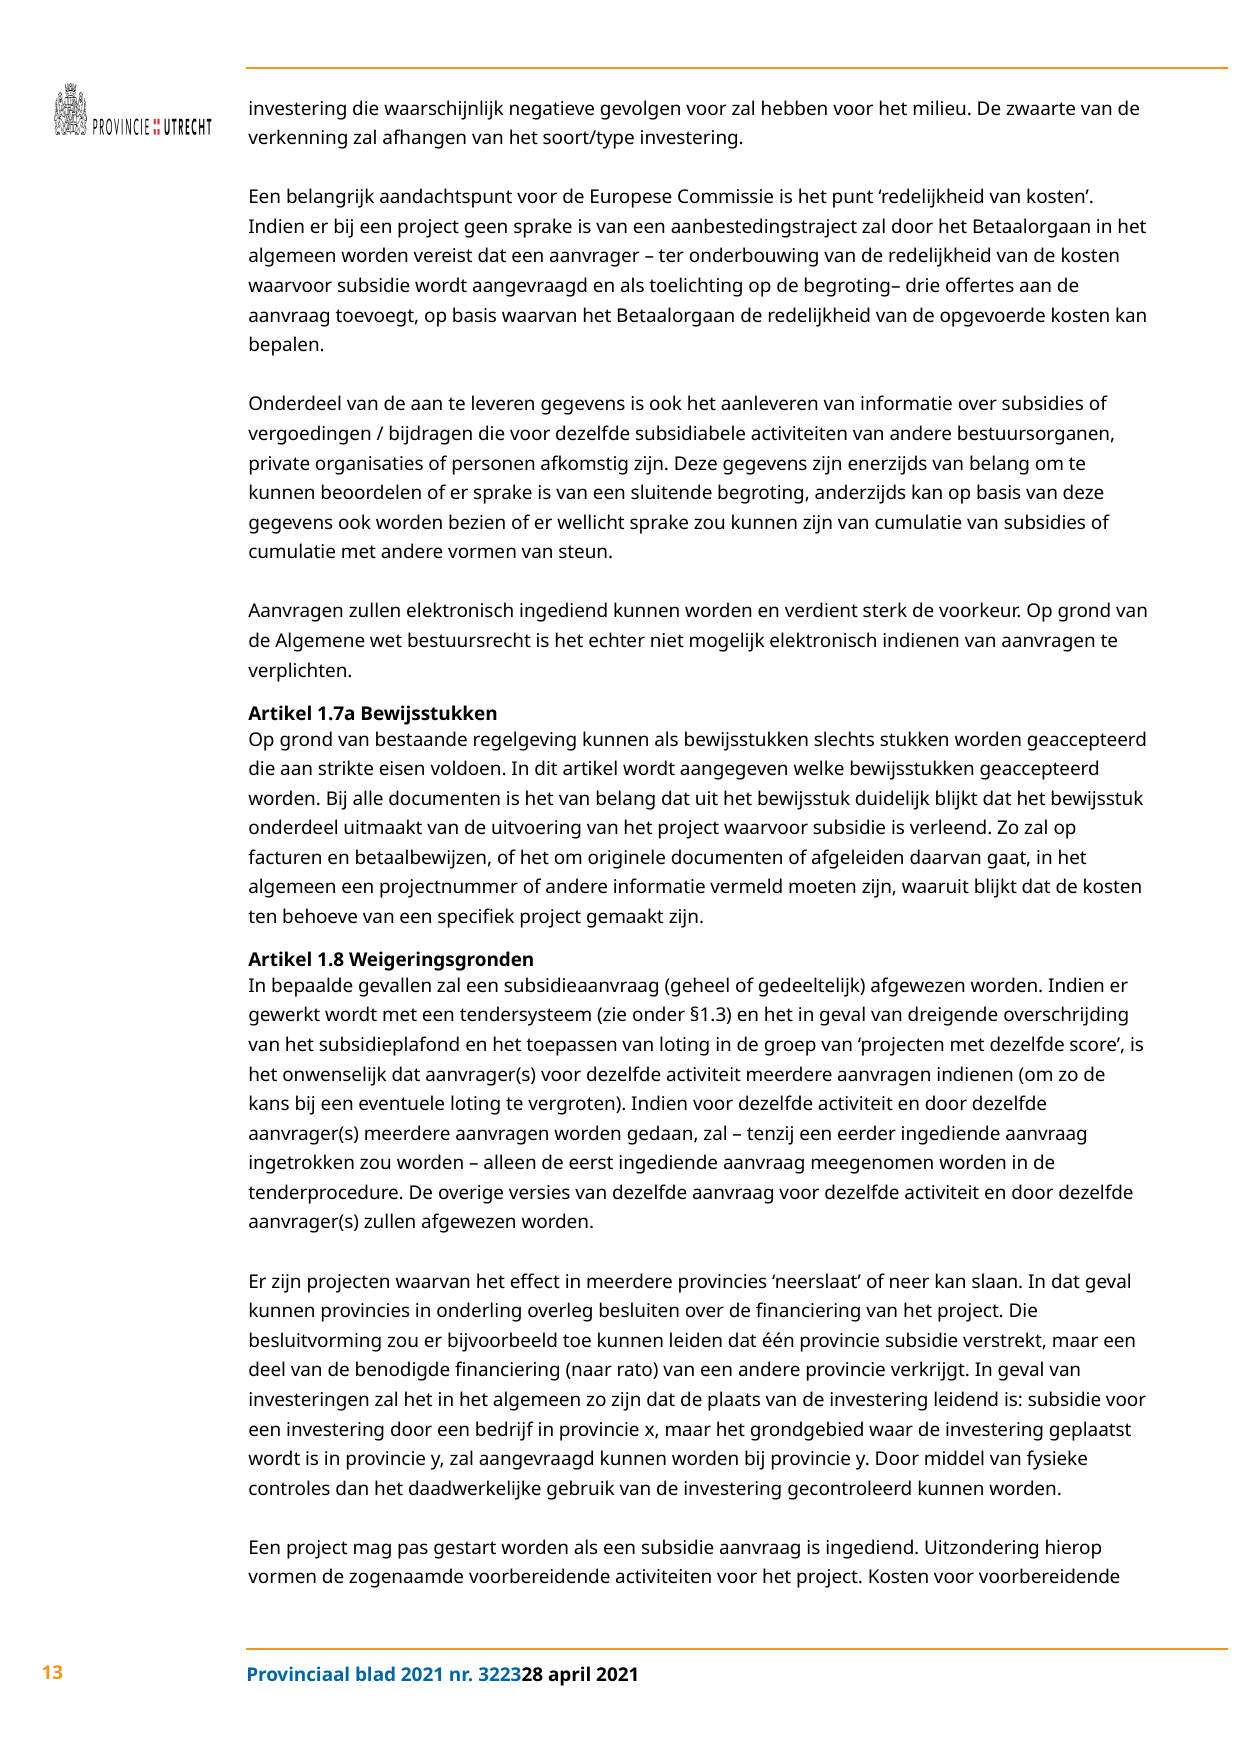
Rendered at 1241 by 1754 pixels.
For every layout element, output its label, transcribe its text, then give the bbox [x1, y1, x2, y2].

picture [41, 47, 231, 172]
text Een project mag pas gestart worden als een subsidie aanvraag is ingediend. Uitzondering hierop vormen de zogenaamde voorbereidende activiteiten voor het project. Kosten voor voorbereidende [248, 1534, 1152, 1589]
text investering die waarschijnlijk negatieve gevolgen voor zal hebben voor het milieu. De zwaarte van de verkenning zal afhangen van het soort/type investering. [248, 95, 1152, 150]
text Aanvragen zullen elektronisch ingediend kunnen worden en verdient sterk de voorkeur. Op grond van de Algemene wet bestuursrecht is het echter niet mogelijk elektronisch indienen van aanvragen te verplichten. [248, 598, 1152, 683]
text Er zijn projecten waarvan het effect in meerdere provincies ‘neerslaat’ of neer kan slaan. In dat geval kunnen provincies in onderling overleg besluiten over de financiering van het project. Die besluitvorming zou er bijvoorbeeld toe kunnen leiden dat één provincie subsidie verstrekt, maar een deel van de benodigde financiering (naar rato) van een andere provincie verkrijgt. In geval van investeringen zal het in het algemeen zo zijn dat de plaats van de investering leidend is: subsidie voor een investering door een bedrijf in provincie x, maar het grondgebied waar de investering geplaatst wordt is in provincie y, zal aangevraagd kunnen worden bij provincie y. Door middel van fysieke controles dan het daadwerkelijke gebruik van de investering gecontroleerd kunnen worden. [248, 1268, 1152, 1501]
text Op grond van bestaande regelgeving kunnen als bewijsstukken slechts stukken worden geaccepteerd die aan strikte eisen voldoen. In dit artikel wordt aangegeven welke bewijsstukken geaccepteerd worden. Bij alle documenten is het van belang dat uit het bewijsstuk duidelijk blijkt dat het bewijsstuk onderdeel uitmaakt van de uitvoering van het project waarvoor subsidie is verleend. Zo zal op facturen en betaalbewijzen, of het om originele documenten of afgeleiden daarvan gaat, in het algemeen een projectnummer of andere informatie vermeld moeten zijn, waaruit blijkt dat de kosten ten behoeve van een specifiek project gemaakt zijn. [248, 726, 1152, 929]
text In bepaalde gevallen zal een subsidieaanvraag (geheel of gedeeltelijk) afgewezen worden. Indien er gewerkt wordt met een tendersysteem (zie onder §1.3) en het in geval van dreigende overschrijding van het subsidieplafond en het toepassen van loting in de groep van ‘projecten met dezelfde score’, is het onwenselijk dat aanvrager(s) voor dezelfde activiteit meerdere aanvragen indienen (om zo de kans bij een eventuele loting te vergroten). Indien voor dezelfde activiteit en door dezelfde aanvrager(s) meerdere aanvragen worden gedaan, zal – tenzij een eerder ingediende aanvraag ingetrokken zou worden – alleen de eerst ingediende aanvraag meegenomen worden in de tenderprocedure. De overige versies van dezelfde aanvraag voor dezelfde activiteit en door dezelfde aanvrager(s) zullen afgewezen worden. [248, 972, 1152, 1234]
text Onderdeel van de aan te leveren gegevens is ook het aanleveren van informatie over subsidies of vergoedingen / bijdragen die voor dezelfde subsidiabele activiteiten van andere bestuursorganen, private organisaties of personen afkomstig zijn. Deze gegevens zijn enerzijds van belang om te kunnen beoordelen of er sprake is van een sluitende begroting, anderzijds kan op basis van deze gegevens ook worden bezien of er wellicht sprake zou kunnen zijn van cumulatie van subsidies of cumulatie met andere vormen van steun. [248, 391, 1152, 564]
text Artikel 1.7a Bewijsstukken [248, 700, 1152, 726]
text Een belangrijk aandachtspunt voor de Europese Commissie is het punt ‘redelijkheid van kosten’. Indien er bij een project geen sprake is van een aanbestedingstraject zal door het Betaalorgaan in het algemeen worden vereist dat een aanvrager – ter onderbouwing van de redelijkheid van de kosten waarvoor subsidie wordt aangevraagd en als toelichting op de begroting– drie offertes aan de aanvraag toevoegt, op basis waarvan het Betaalorgaan de redelijkheid van de opgevoerde kosten kan bepalen. [248, 183, 1152, 357]
text Artikel 1.8 Weigeringsgronden [248, 946, 1152, 972]
